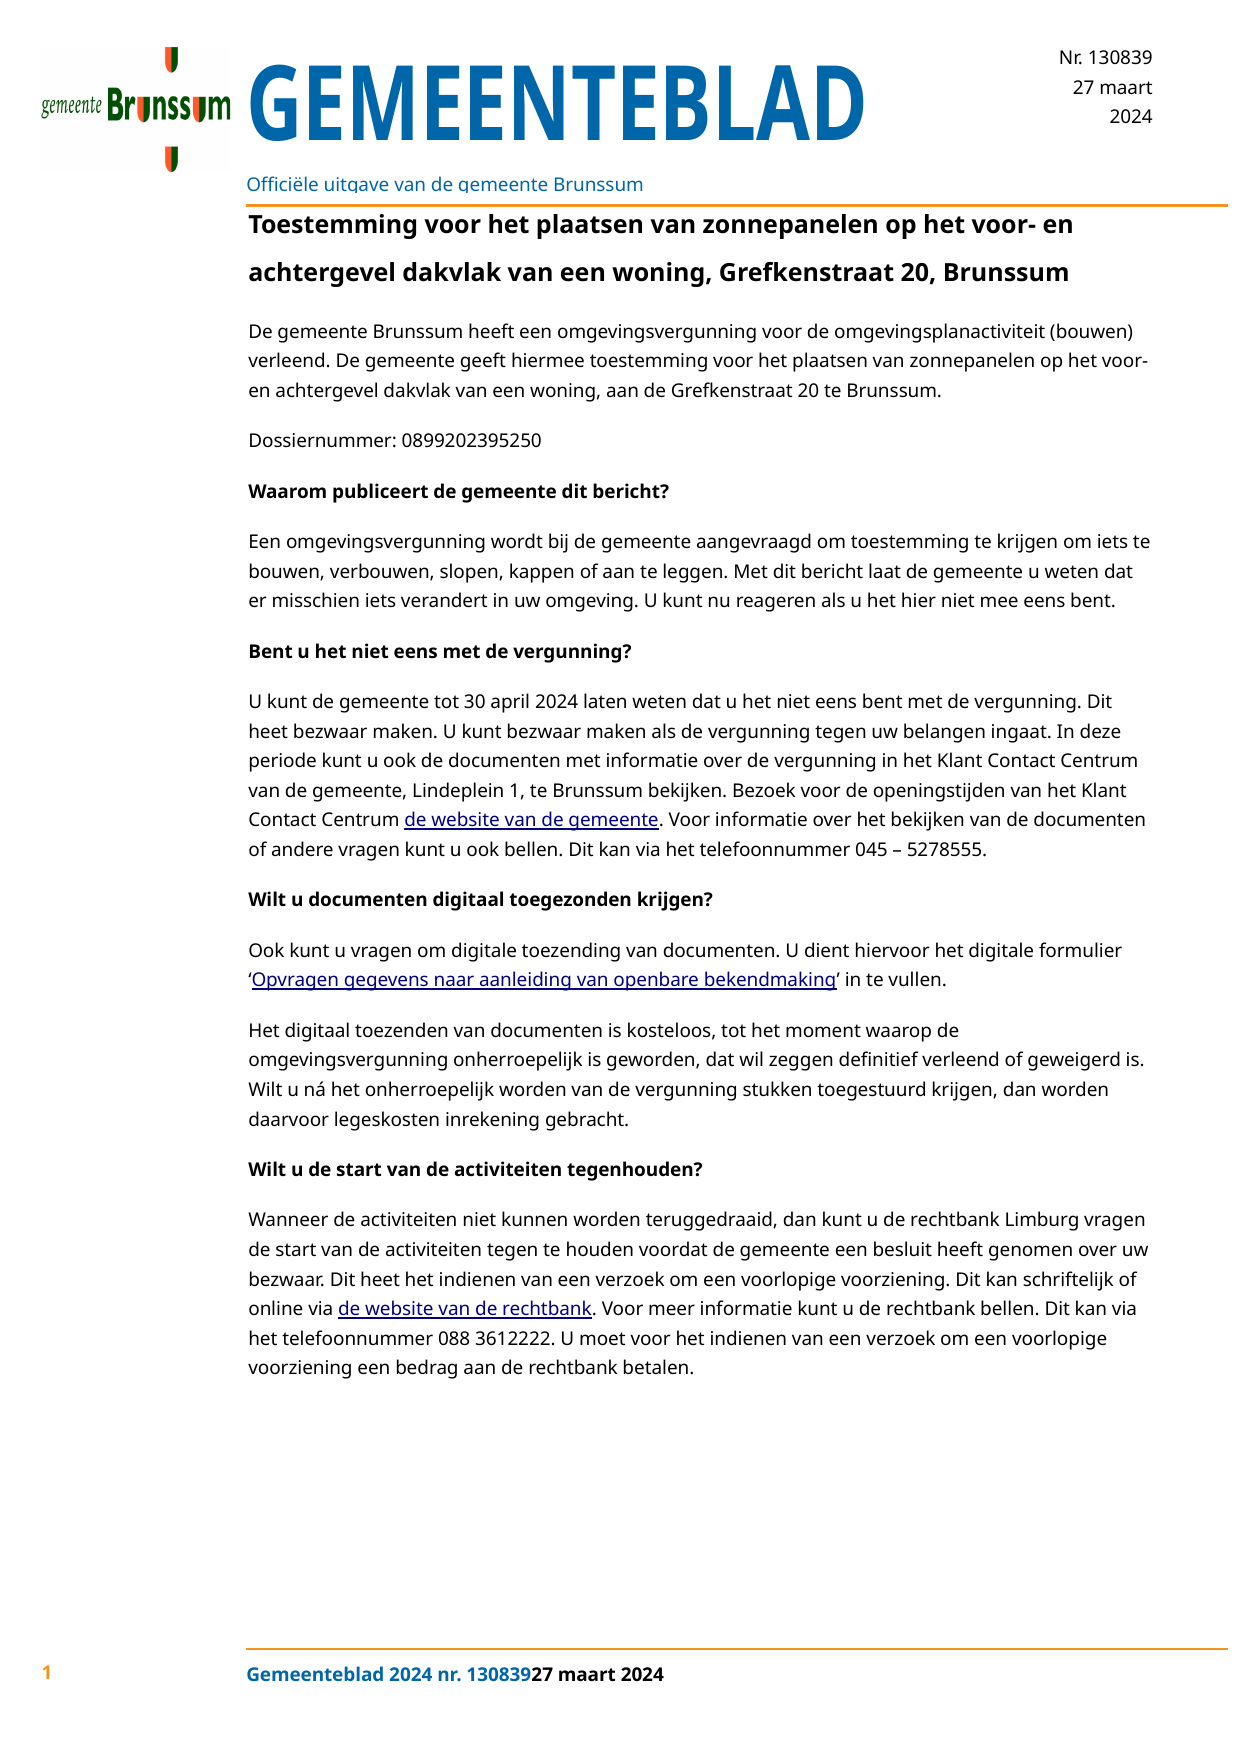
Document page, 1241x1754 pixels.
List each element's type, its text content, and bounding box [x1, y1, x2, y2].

text Toestemming voor het plaatsen van zonnepanelen op het voor- en achtergevel dakvlak van een woning, Grefkenstraat 20, Brunssum [248, 207, 1152, 288]
text Wilt u de start van de activiteiten tegenhouden? [248, 1156, 1152, 1182]
text U kunt de gemeente tot 30 april 2024 laten weten dat u het niet eens bent met de vergunning. Dit heet bezwaar maken. U kunt bezwaar maken als de vergunning tegen uw belangen ingaat. In deze periode kunt u ook de documenten met informatie over de vergunning in het Klant Contact Centrum van de gemeente, Lindeplein 1, te Brunssum bekijken. Bezoek voor de openingstijden van het Klant Contact Centrum de website van de gemeente. Voor informatie over het bekijken van de documenten of andere vragen kunt u ook bellen. Dit kan via het telefoonnummer 045 – 5278555. [248, 688, 1152, 862]
text Wanneer de activiteiten niet kunnen worden teruggedraaid, dan kunt u de rechtbank Limburg vragen de start van de activiteiten tegen te houden voordat de gemeente een besluit heeft genomen over uw bezwaar. Dit heet het indienen van een verzoek om een voorlopige voorziening. Dit kan schriftelijk of online via de website van de rechtbank. Voor meer informatie kunt u de rechtbank bellen. Dit kan via het telefoonnummer 088 3612222. U moet voor het indienen van een verzoek om een voorlopige voorziening een bedrag aan de rechtbank betalen. [248, 1207, 1152, 1380]
text Een omgevingsvergunning wordt bij de gemeente aangevraagd om toestemming te krijgen om iets te bouwen, verbouwen, slopen, kappen of aan te leggen. Met dit bericht laat de gemeente u weten dat er misschien iets verandert in uw omgeving. U kunt nu reageren als u het hier niet mee eens bent. [248, 528, 1152, 613]
text Wilt u documenten digitaal toegezonden krijgen? [248, 887, 1152, 912]
text Dossiernummer: 0899202395250 [248, 427, 1152, 453]
text De gemeente Brunssum heeft een omgevingsvergunning voor de omgevingsplanactiviteit (bouwen) verleend. De gemeente geeft hiermee toestemming voor het plaatsen van zonnepanelen op het voor- en achtergevel dakvlak van een woning, aan de Grefkenstraat 20 te Brunssum. [248, 318, 1152, 403]
text Het digitaal toezenden van documenten is kosteloos, tot het moment waarop de omgevingsvergunning onherroepelijk is geworden, dat wil zeggen definitief verleend of geweigerd is. Wilt u ná het onherroepelijk worden van de vergunning stukken toegestuurd krijgen, dan worden daarvoor legeskosten inrekening gebracht. [248, 1017, 1152, 1132]
text Bent u het niet eens met de vergunning? [248, 638, 1152, 664]
text Ook kunt u vragen om digitale toezending van documenten. U dient hiervoor het digitale formulier ‘Opvragen gegevens naar aanleiding van openbare bekendmaking’ in te vullen. [248, 937, 1152, 992]
picture [41, 47, 231, 172]
text Waarom publiceert de gemeente dit bericht? [248, 478, 1152, 504]
